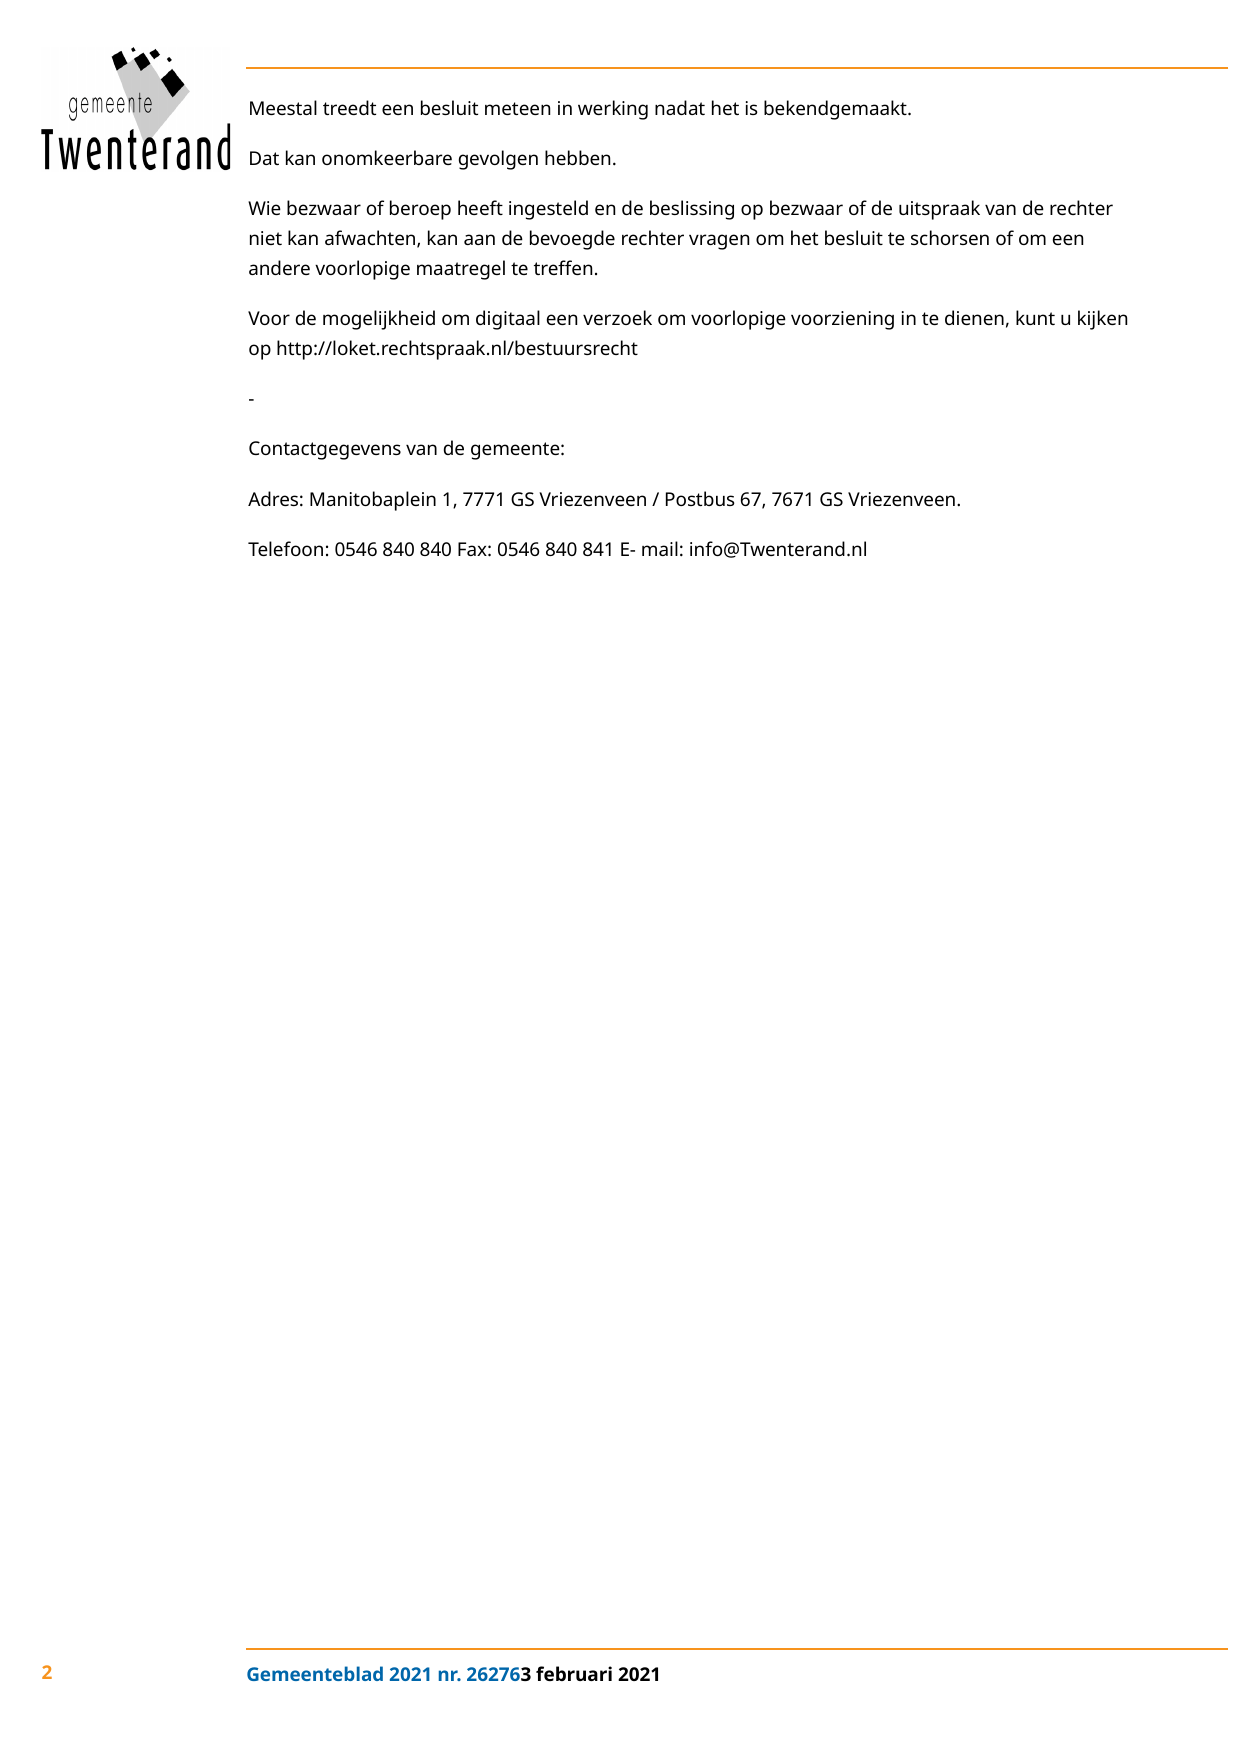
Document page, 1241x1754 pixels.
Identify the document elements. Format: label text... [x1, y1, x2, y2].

picture [41, 47, 231, 172]
text Telefoon: 0546 840 840 Fax: 0546 840 841 E- mail: info@Twenterand.nl [248, 536, 1152, 562]
text Contactgegevens van de gemeente: [248, 436, 1152, 461]
text - [248, 385, 1152, 411]
text Dat kan onomkeerbare gevolgen hebben. [248, 145, 1152, 171]
text Meestal treedt een besluit meteen in werking nadat het is bekendgemaakt. [248, 95, 1152, 121]
text Voor de mogelijkheid om digitaal een verzoek om voorlopige voorziening in te dienen, kunt u kijken op http://loket.rechtspraak.nl/bestuursrecht [248, 305, 1152, 361]
text Adres: Manitobaplein 1, 7771 GS Vriezenveen / Postbus 67, 7671 GS Vriezenveen. [248, 486, 1152, 512]
text Wie bezwaar of beroep heeft ingesteld en de beslissing op bezwaar of de uitspraak van de rechter niet kan afwachten, kan aan de bevoegde rechter vragen om het besluit te schorsen of om een andere voorlopige maatregel te treffen. [248, 196, 1152, 281]
